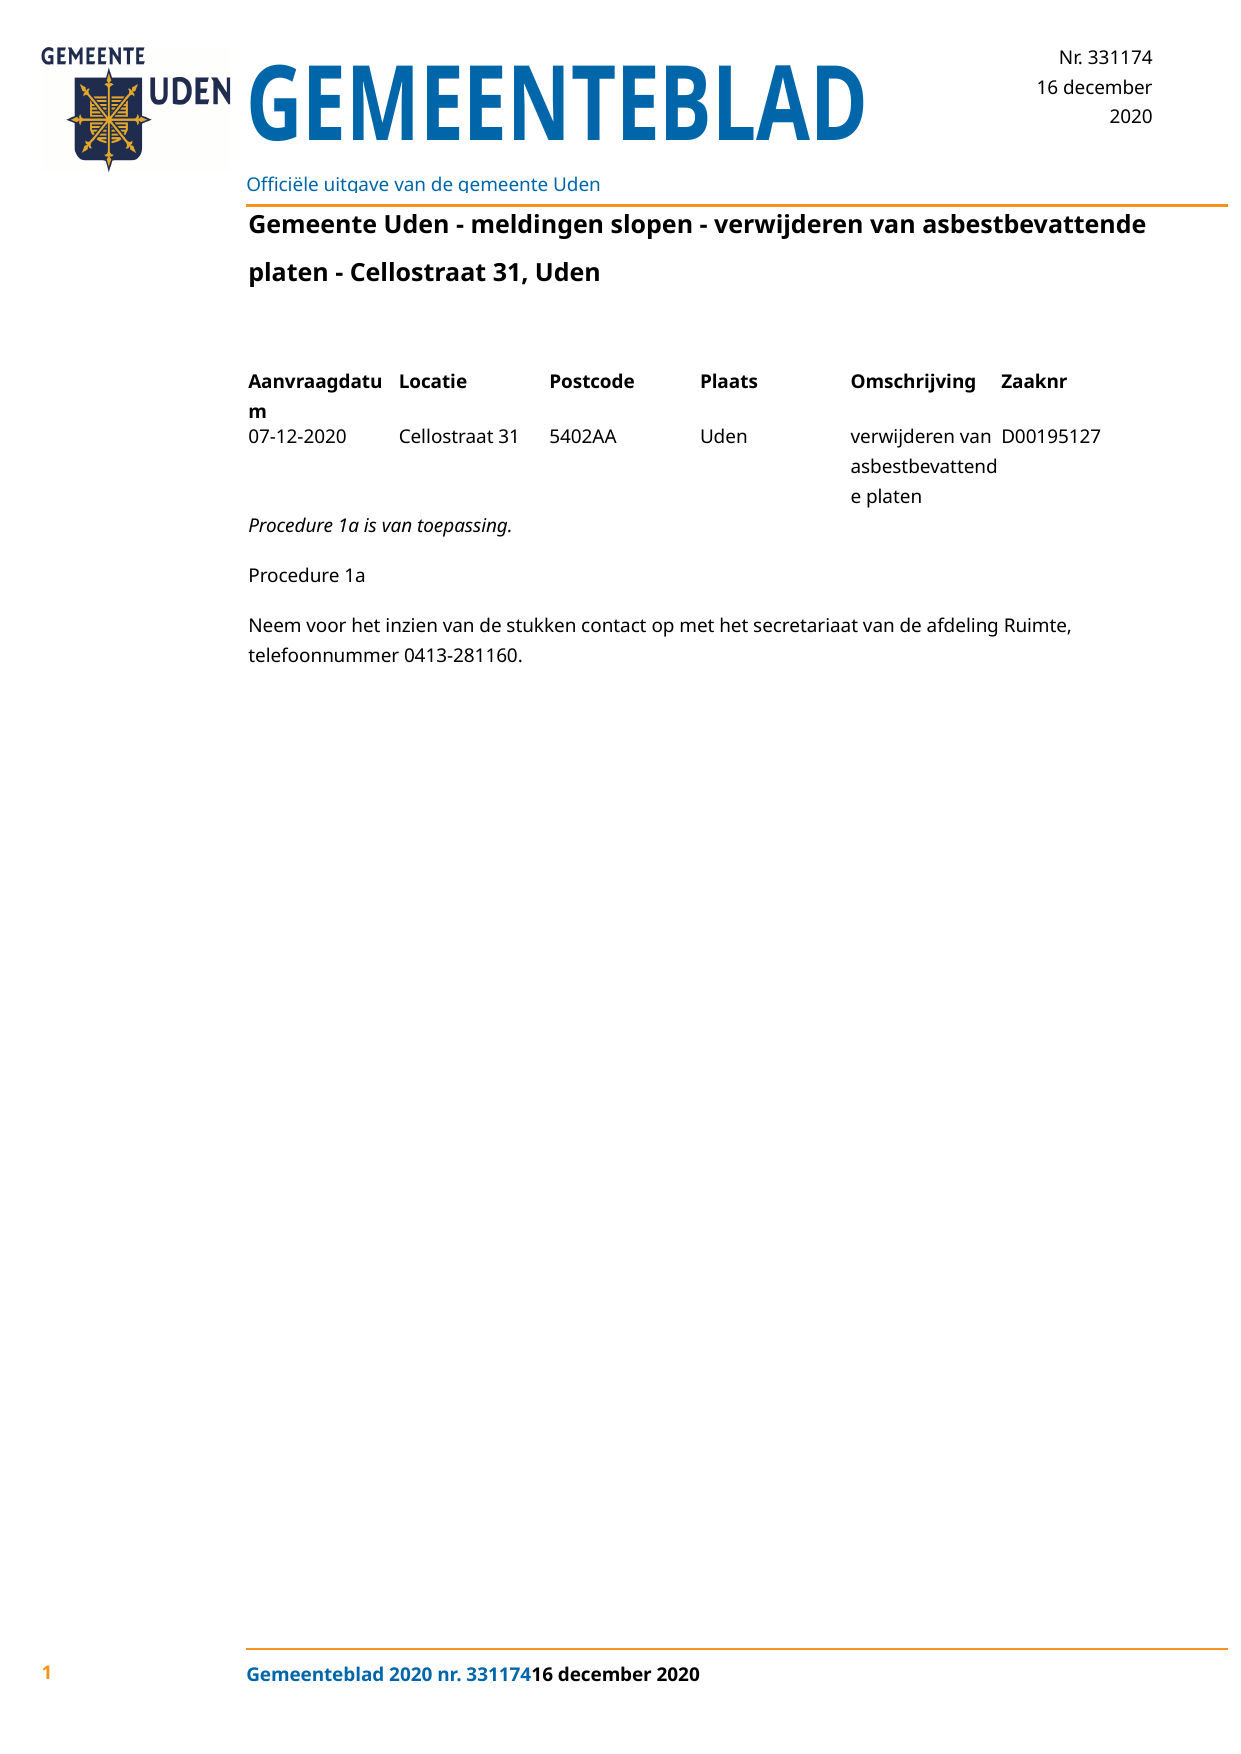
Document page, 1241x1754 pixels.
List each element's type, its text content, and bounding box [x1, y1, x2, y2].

text Procedure 1a is van toepassing. [248, 512, 1152, 538]
table_header Postcode [549, 369, 700, 424]
table_header Omschrijving [850, 369, 1001, 424]
table_cell Uden [700, 424, 850, 509]
table_cell 07-12-2020 [248, 424, 398, 509]
table_header Locatie [399, 369, 549, 424]
table_header Zaaknr [1001, 369, 1152, 424]
table_cell Cellostraat 31 [399, 424, 549, 509]
table_cell 5402AA [549, 424, 700, 509]
table_header Plaats [700, 369, 850, 424]
picture [41, 47, 231, 172]
table_cell D00195127 [1001, 424, 1152, 509]
text Gemeente Uden - meldingen slopen - verwijderen van asbestbevattende platen - Cellostraat 31, Uden [248, 207, 1152, 288]
table_cell verwijderen van asbestbevattende platen [850, 424, 1001, 509]
text Procedure 1a [248, 562, 1152, 588]
text Neem voor het inzien van de stukken contact op met het secretariaat van de afdeling Ruimte, telefoonnummer 0413-281160. [248, 613, 1152, 668]
table_header Aanvraagdatum [248, 369, 398, 424]
